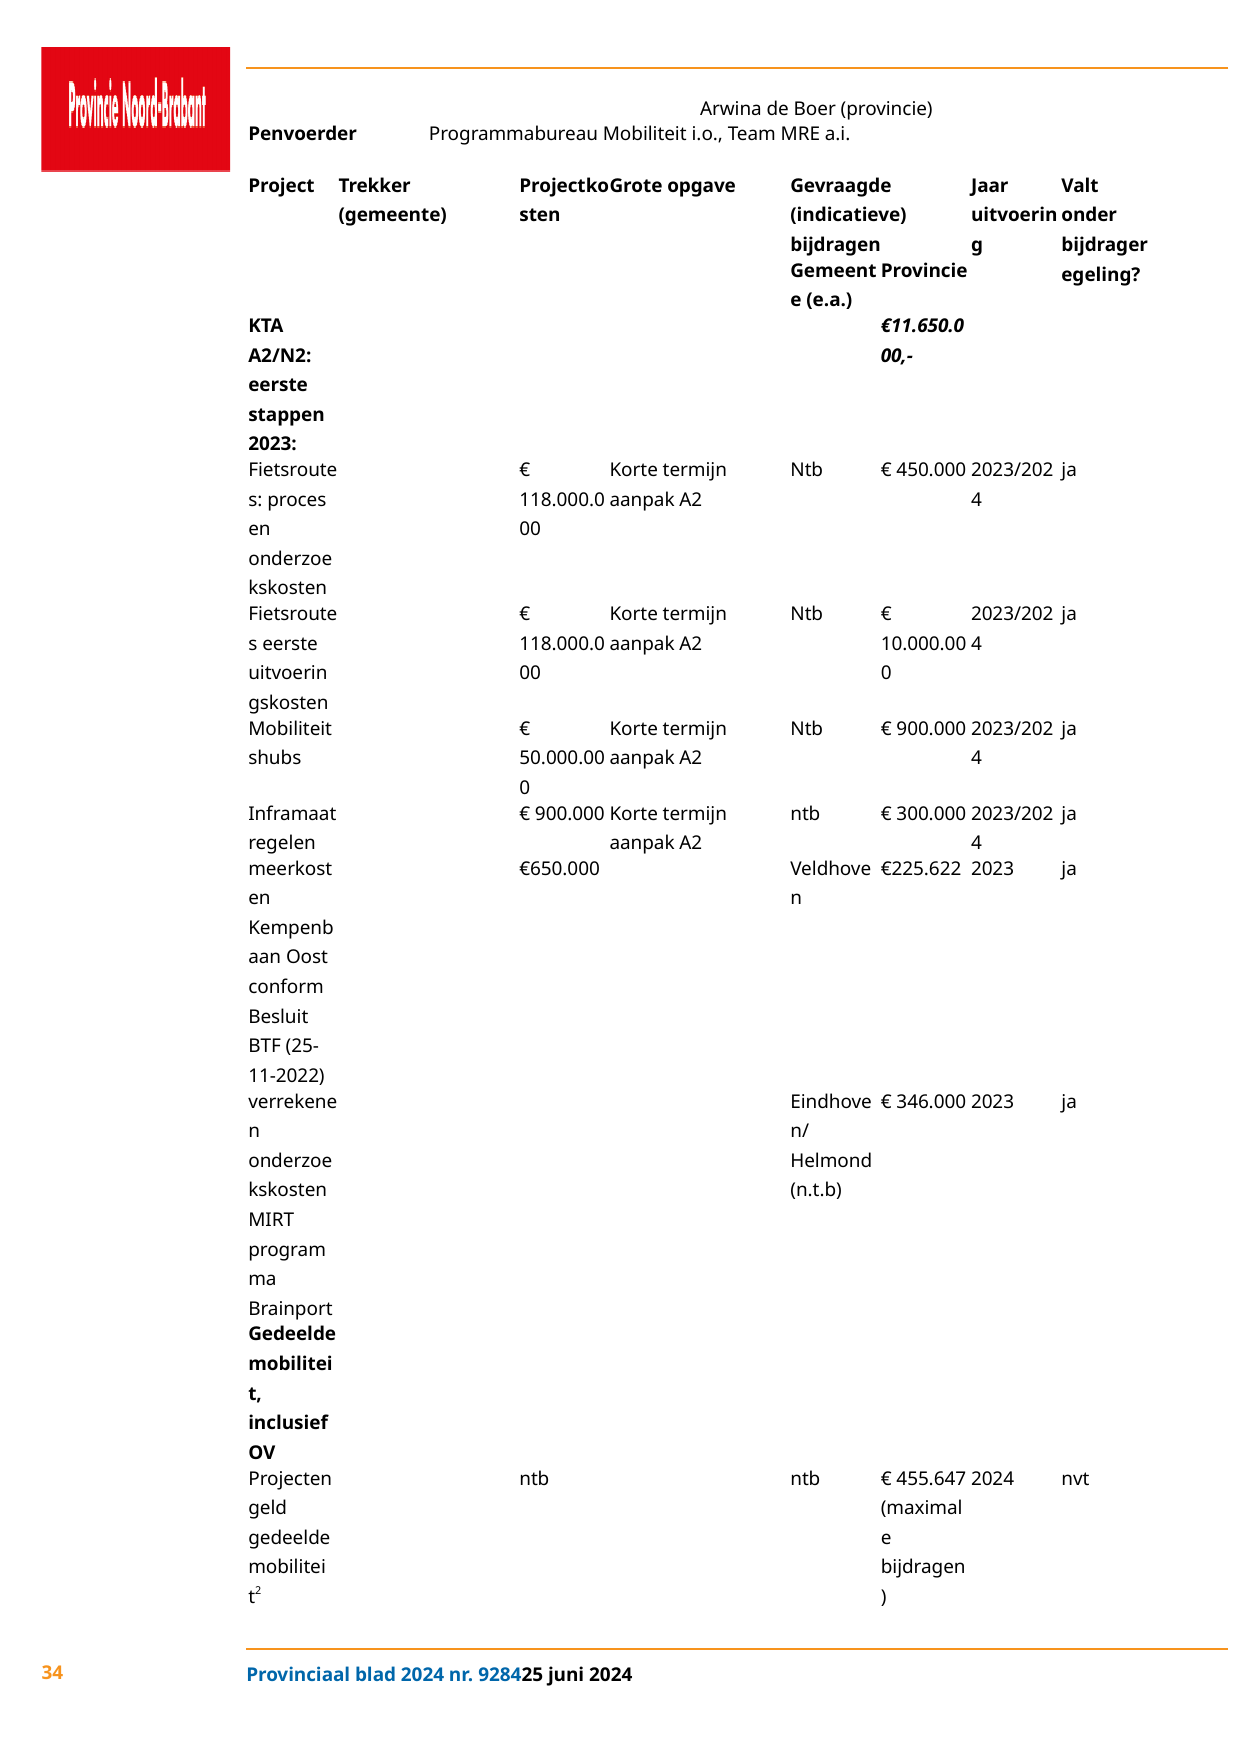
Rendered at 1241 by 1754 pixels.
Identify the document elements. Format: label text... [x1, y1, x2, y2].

table_cell Veldhoven [790, 855, 881, 1088]
table_cell Korte termijn aanpak A2 [609, 456, 790, 600]
table_cell Provincie [881, 257, 971, 312]
table_cell Fietsroutes: proces en onderzoekskosten [248, 456, 338, 600]
table_cell [338, 456, 519, 600]
table_cell Penvoerder [248, 121, 429, 146]
table_cell [1061, 312, 1152, 456]
table_cell Eindhoven/Helmond (n.t.b) [790, 1088, 881, 1321]
table_cell € 10.000.000 [881, 600, 971, 715]
table_cell [338, 1088, 519, 1321]
table_cell [519, 1321, 609, 1465]
table_cell € 118.000.000 [519, 456, 609, 600]
table_cell Projectkosten [519, 172, 609, 312]
table_cell Gemeente (e.a.) [790, 257, 881, 312]
table_cell KTA A2/N2: eerste stappen 2023: [248, 312, 338, 456]
table_cell Korte termijn aanpak A2 [609, 600, 790, 715]
table_cell Grote opgave [609, 172, 790, 312]
table_cell [971, 312, 1061, 456]
table_cell [609, 1088, 790, 1321]
table_cell € 900.000 [519, 800, 609, 855]
table_cell Fietsroutes eerste uitvoeringskosten [248, 600, 338, 715]
table_cell [519, 312, 609, 456]
table_cell ja [1061, 715, 1152, 800]
table_cell [609, 1321, 790, 1465]
table_cell € 118.000.000 [519, 600, 609, 715]
table_cell ntb [519, 1465, 609, 1609]
table_cell ntb [790, 800, 881, 855]
table_cell [338, 800, 519, 855]
table_cell € 346.000 [881, 1088, 971, 1321]
table_cell € 455.647 (maximale bijdragen) [881, 1465, 971, 1609]
table_cell Ntb [790, 456, 881, 600]
table_cell Jaar uitvoering [971, 172, 1061, 312]
table_cell Programmabureau Mobiliteit i.o., Team MRE a.i. [429, 121, 1152, 146]
table_cell Ntb [790, 715, 881, 800]
table_cell €11.650.000,- [881, 312, 971, 456]
table_cell 2023/2024 [971, 456, 1061, 600]
table_cell ja [1061, 855, 1152, 1088]
table_cell ntb [790, 1465, 881, 1609]
table_cell € 300.000 [881, 800, 971, 855]
table_cell 2023/2024 [971, 715, 1061, 800]
table_cell Gevraagde (indicatieve) bijdragen [790, 172, 971, 257]
table_cell € 50.000.000 [519, 715, 609, 800]
table_cell [338, 855, 519, 1088]
table_cell nvt [1061, 1465, 1152, 1609]
table_cell [429, 95, 700, 121]
table_cell Projectengeld gedeelde mobiliteit [248, 1465, 338, 1609]
table_cell Korte termijn aanpak A2 [609, 800, 790, 855]
table_cell €225.622 [881, 855, 971, 1088]
table_cell [609, 855, 790, 1088]
table_cell 2024 [971, 1465, 1061, 1609]
table_cell Mobiliteitshubs [248, 715, 338, 800]
table_cell meerkosten Kempenbaan Oost conform Besluit BTF (25-11-2022) [248, 855, 338, 1088]
table_cell €650.000 [519, 855, 609, 1088]
table_cell [1061, 1321, 1152, 1465]
table_cell [881, 1321, 971, 1465]
table_cell verrekenen onderzoekskosten MIRT programma Brainport [248, 1088, 338, 1321]
table_cell Valt onder bijdrageregeling? [1061, 172, 1152, 312]
table_cell 2023 [971, 855, 1061, 1088]
table_cell [790, 312, 881, 456]
table_cell € 900.000 [881, 715, 971, 800]
picture [41, 47, 231, 172]
table_cell 2023 [971, 1088, 1061, 1321]
table_cell [338, 600, 519, 715]
table_cell [609, 312, 790, 456]
table_cell ja [1061, 800, 1152, 855]
table_cell Inframaatregelen [248, 800, 338, 855]
table_cell [338, 715, 519, 800]
table_cell [338, 1321, 519, 1465]
table_cell [790, 1321, 881, 1465]
table_cell ja [1061, 600, 1152, 715]
table_cell [248, 146, 1152, 172]
table_cell 2023/2024 [971, 800, 1061, 855]
table_cell [519, 1088, 609, 1321]
table_cell Korte termijn aanpak A2 [609, 715, 790, 800]
table_cell Arwina de Boer (provincie) [700, 95, 1152, 121]
table_cell € 450.000 [881, 456, 971, 600]
table_cell [971, 1321, 1061, 1465]
table_cell Gedeelde mobiliteit, inclusief OV [248, 1321, 338, 1465]
table_cell ja [1061, 1088, 1152, 1321]
table_cell Project [248, 172, 338, 312]
table_cell [248, 95, 429, 121]
table_cell Ntb [790, 600, 881, 715]
table_cell [338, 1465, 519, 1609]
table_cell [609, 1465, 790, 1609]
table_cell [338, 312, 519, 456]
table_cell Trekker (gemeente) [338, 172, 519, 312]
table_cell 2023/2024 [971, 600, 1061, 715]
table_cell ja [1061, 456, 1152, 600]
